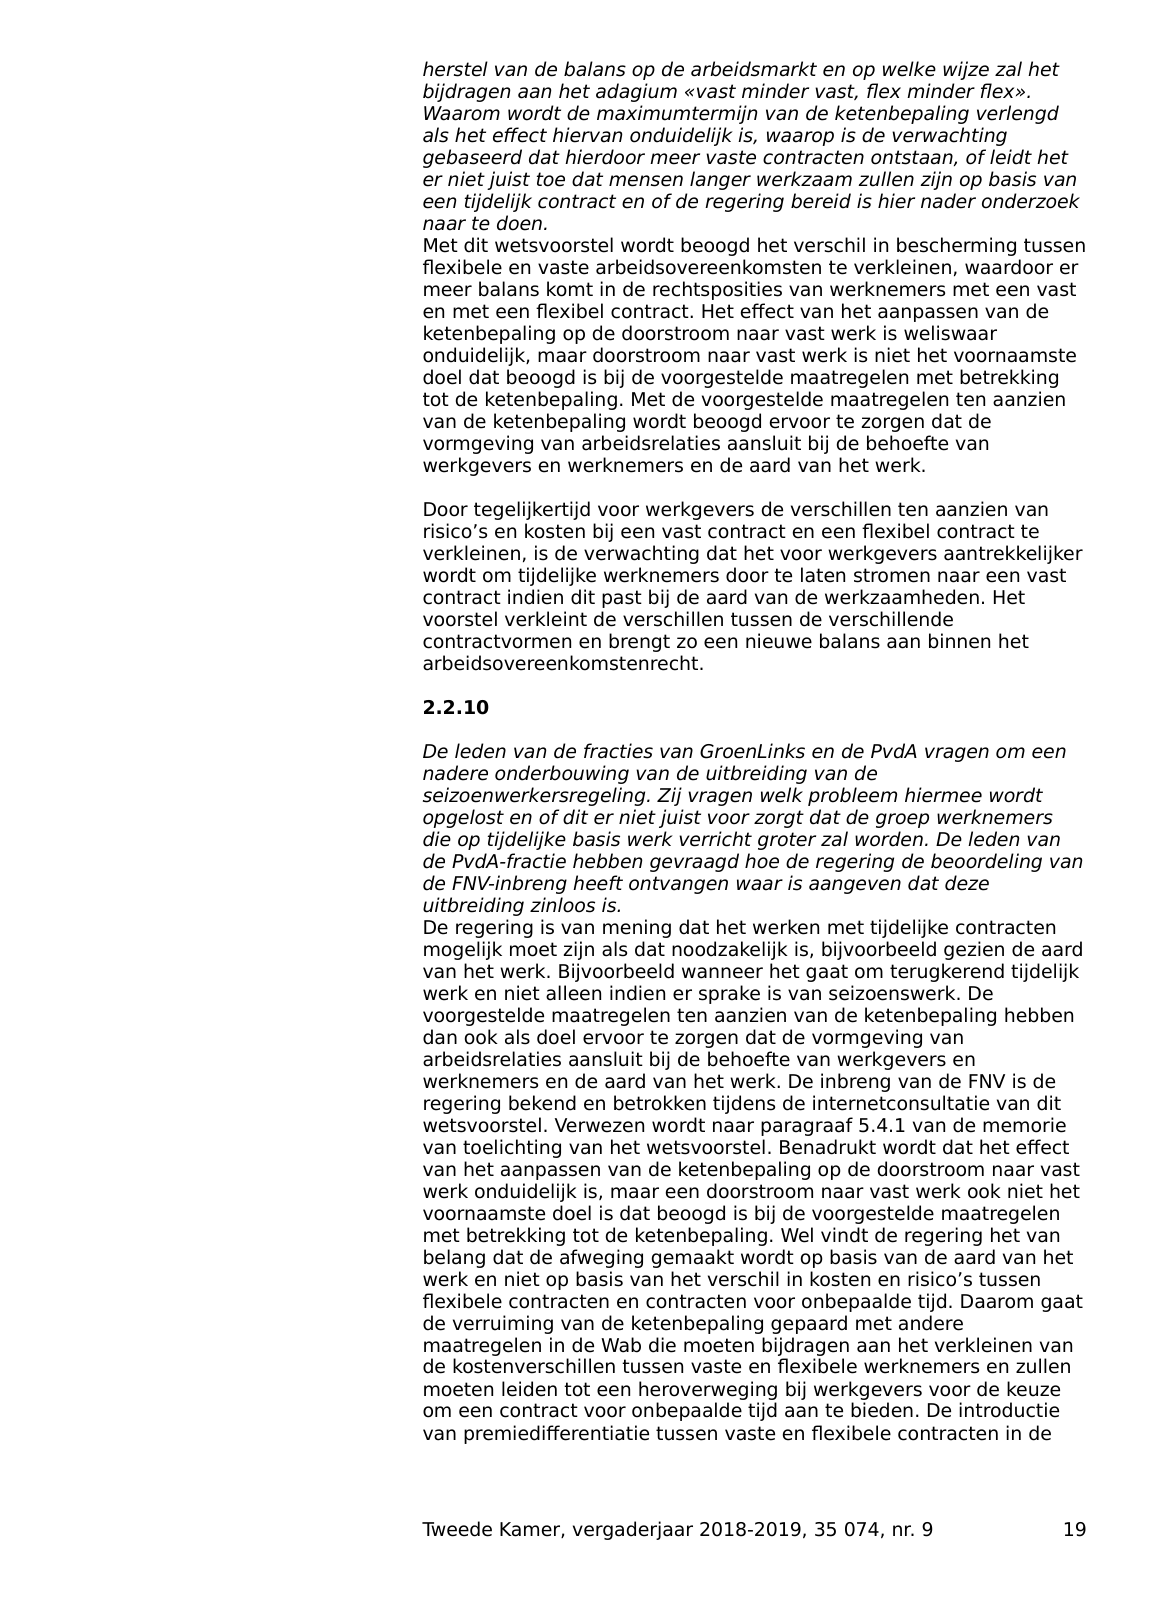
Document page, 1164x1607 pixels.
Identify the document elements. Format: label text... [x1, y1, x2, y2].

text De leden van de fracties van GroenLinks en de PvdA vragen om een nadere onderbouwing van de uitbreiding van de seizoenwerkersregeling. Zij vragen welk probleem hiermee wordt opgelost en of dit er niet juist voor zorgt dat de groep werknemers die op tijdelijke basis werk verricht groter zal worden. De leden van de PvdA-fractie hebben gevraagd hoe de regering de beoordeling van de FNV-inbreng heeft ontvangen waar is aangeven dat deze uitbreiding zinloos is. [422, 741, 1087, 917]
text De regering is van mening dat het werken met tijdelijke contracten mogelijk moet zijn als dat noodzakelijk is, bijvoorbeeld gezien de aard van het werk. Bijvoorbeeld wanneer het gaat om terugkerend tijdelijk werk en niet alleen indien er sprake is van seizoenswerk. De voorgestelde maatregelen ten aanzien van de ketenbepaling hebben dan ook als doel ervoor te zorgen dat de vormgeving van arbeidsrelaties aansluit bij de behoefte van werkgevers en werknemers en de aard van het werk. De inbreng van de FNV is de regering bekend en betrokken tijdens de internetconsultatie van dit wetsvoorstel. Verwezen wordt naar paragraaf 5.4.1 van de memorie van toelichting van het wetsvoorstel. Benadrukt wordt dat het effect van het aanpassen van de ketenbepaling op de doorstroom naar vast werk onduidelijk is, maar een doorstroom naar vast werk ook niet het voornaamste doel is dat beoogd is bij de voorgestelde maatregelen met betrekking tot de ketenbepaling. Wel vindt de regering het van belang dat de afweging gemaakt wordt op basis van de aard van het werk en niet op basis van het verschil in kosten en risico’s tussen flexibele contracten en contracten voor onbepaalde tijd. Daarom gaat de verruiming van de ketenbepaling gepaard met andere maatregelen in de Wab die moeten bijdragen aan het verkleinen van de kostenverschillen tussen vaste en flexibele werknemers en zullen moeten leiden tot een heroverweging bij werkgevers voor de keuze om een contract voor onbepaalde tijd aan te bieden. De introductie van premiedifferentiatie tussen vaste en flexibele contracten in de [422, 917, 1087, 1444]
subtitle 2.2.10 [422, 697, 1087, 719]
text Met dit wetsvoorstel wordt beoogd het verschil in bescherming tussen flexibele en vaste arbeidsovereenkomsten te verkleinen, waardoor er meer balans komt in de rechtsposities van werknemers met een vast en met een flexibel contract. Het effect van het aanpassen van de ketenbepaling op de doorstroom naar vast werk is weliswaar onduidelijk, maar doorstroom naar vast werk is niet het voornaamste doel dat beoogd is bij de voorgestelde maatregelen met betrekking tot de ketenbepaling. Met de voorgestelde maatregelen ten aanzien van de ketenbepaling wordt beoogd ervoor te zorgen dat de vormgeving van arbeidsrelaties aansluit bij de behoefte van werkgevers en werknemers en de aard van het werk. [422, 235, 1087, 477]
text Door tegelijkertijd voor werkgevers de verschillen ten aanzien van risico’s en kosten bij een vast contract en een flexibel contract te verkleinen, is de verwachting dat het voor werkgevers aantrekkelijker wordt om tijdelijke werknemers door te laten stromen naar een vast contract indien dit past bij de aard van de werkzaamheden. Het voorstel verkleint de verschillen tussen de verschillende contractvormen en brengt zo een nieuwe balans aan binnen het arbeidsovereenkomstenrecht. [422, 499, 1087, 675]
text herstel van de balans op de arbeidsmarkt en op welke wijze zal het bijdragen aan het adagium «vast minder vast, flex minder flex». Waarom wordt de maximumtermijn van de ketenbepaling verlengd als het effect hiervan onduidelijk is, waarop is de verwachting gebaseerd dat hierdoor meer vaste contracten ontstaan, of leidt het er niet juist toe dat mensen langer werkzaam zullen zijn op basis van een tijdelijk contract en of de regering bereid is hier nader onderzoek naar te doen. [422, 59, 1087, 235]
